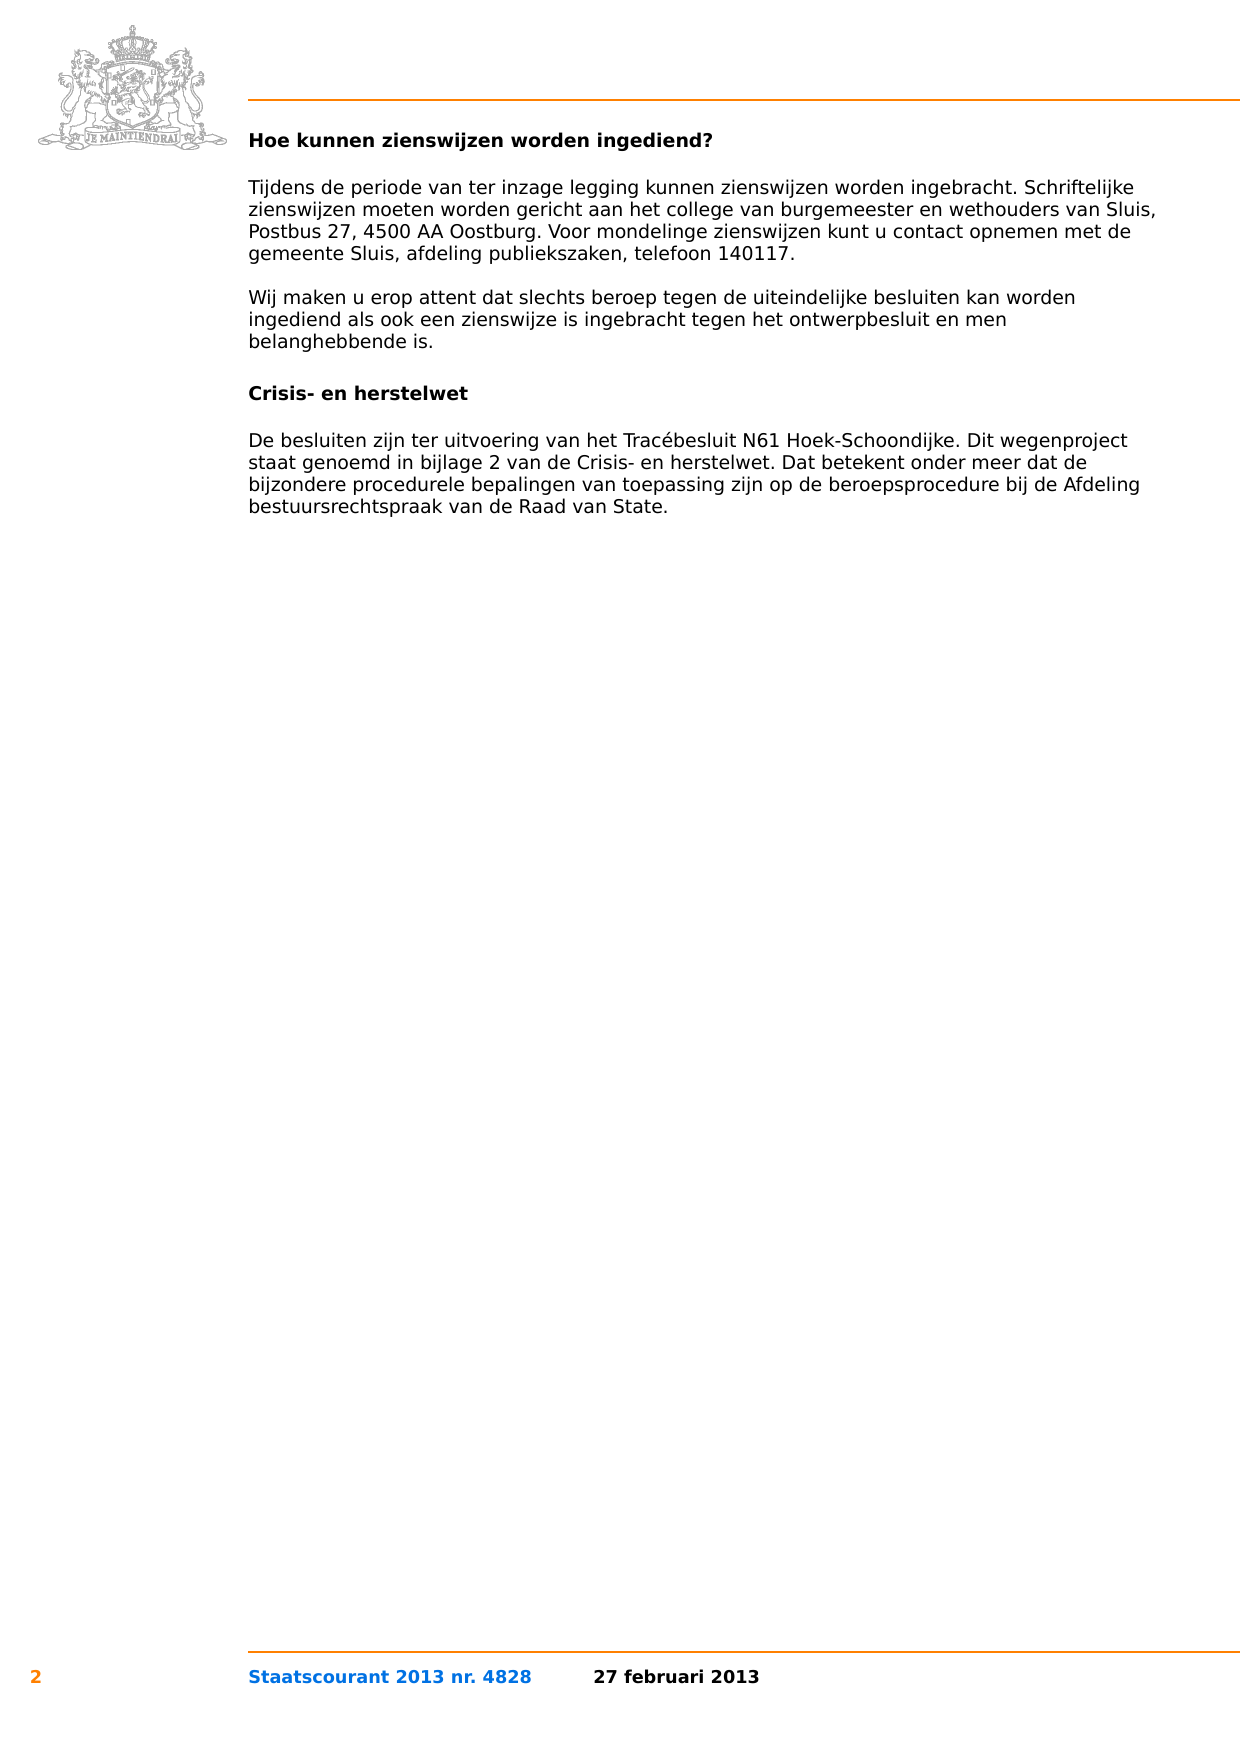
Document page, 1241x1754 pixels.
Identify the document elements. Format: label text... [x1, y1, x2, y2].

text De besluiten zijn ter uitvoering van het Tracébesluit N61 Hoek-Schoondijke. Dit wegenproject staat genoemd in bijlage 2 van de Crisis- en herstelwet. Dat betekent onder meer dat de bijzondere procedurele bepalingen van toepassing zijn op de beroepsprocedure bij de Afdeling bestuursrechtspraak van de Raad van State. [248, 429, 1163, 517]
picture [38, 25, 227, 150]
text Tijdens de periode van ter inzage legging kunnen zienswijzen worden ingebracht. Schriftelijke zienswijzen moeten worden gericht aan het college van burgemeester en wethouders van Sluis, Postbus 27, 4500 AA Oostburg. Voor mondelinge zienswijzen kunt u contact opnemen met de gemeente Sluis, afdeling publiekszaken, telefoon 140117. [248, 177, 1163, 265]
subtitle Crisis- en herstelwet [248, 383, 1163, 404]
subtitle Hoe kunnen zienswijzen worden ingediend? [248, 130, 1163, 152]
text Wij maken u erop attent dat slechts beroep tegen de uiteindelijke besluiten kan worden ingediend als ook een zienswijze is ingebracht tegen het ontwerpbesluit en men belanghebbende is. [248, 287, 1163, 353]
